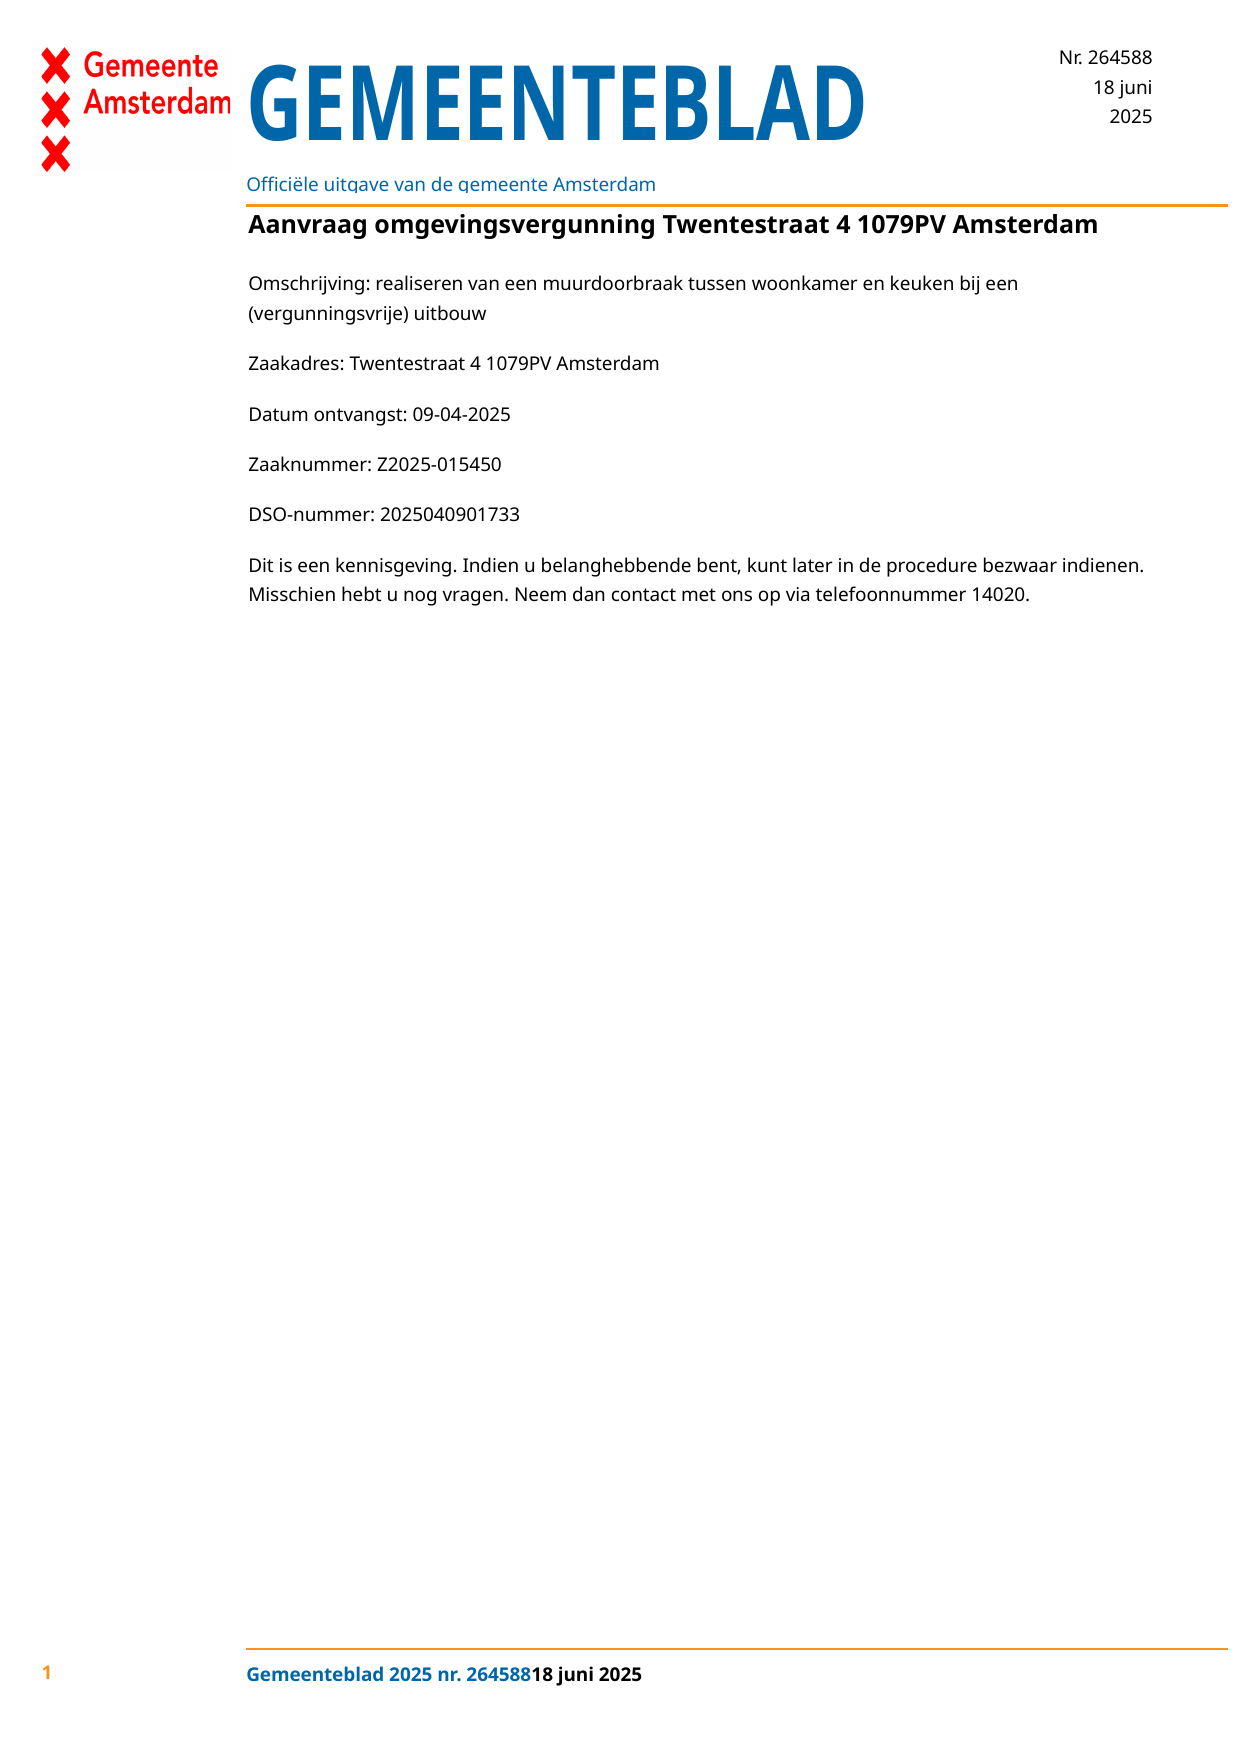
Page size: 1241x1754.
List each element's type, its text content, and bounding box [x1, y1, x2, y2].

text Omschrijving: realiseren van een muurdoorbraak tussen woonkamer en keuken bij een (vergunningsvrije) uitbouw [248, 270, 1152, 326]
text Zaakadres: Twentestraat 4 1079PV Amsterdam [248, 350, 1152, 376]
text Dit is een kennisgeving. Indien u belanghebbende bent, kunt later in de procedure bezwaar indienen. Misschien hebt u nog vragen. Neem dan contact met ons op via telefoonnummer 14020. [248, 552, 1152, 607]
text Aanvraag omgevingsvergunning Twentestraat 4 1079PV Amsterdam [248, 207, 1152, 241]
picture [41, 47, 231, 172]
text Datum ontvangst: 09-04-2025 [248, 401, 1152, 426]
text DSO-nummer: 2025040901733 [248, 502, 1152, 527]
text Zaaknummer: Z2025-015450 [248, 451, 1152, 477]
